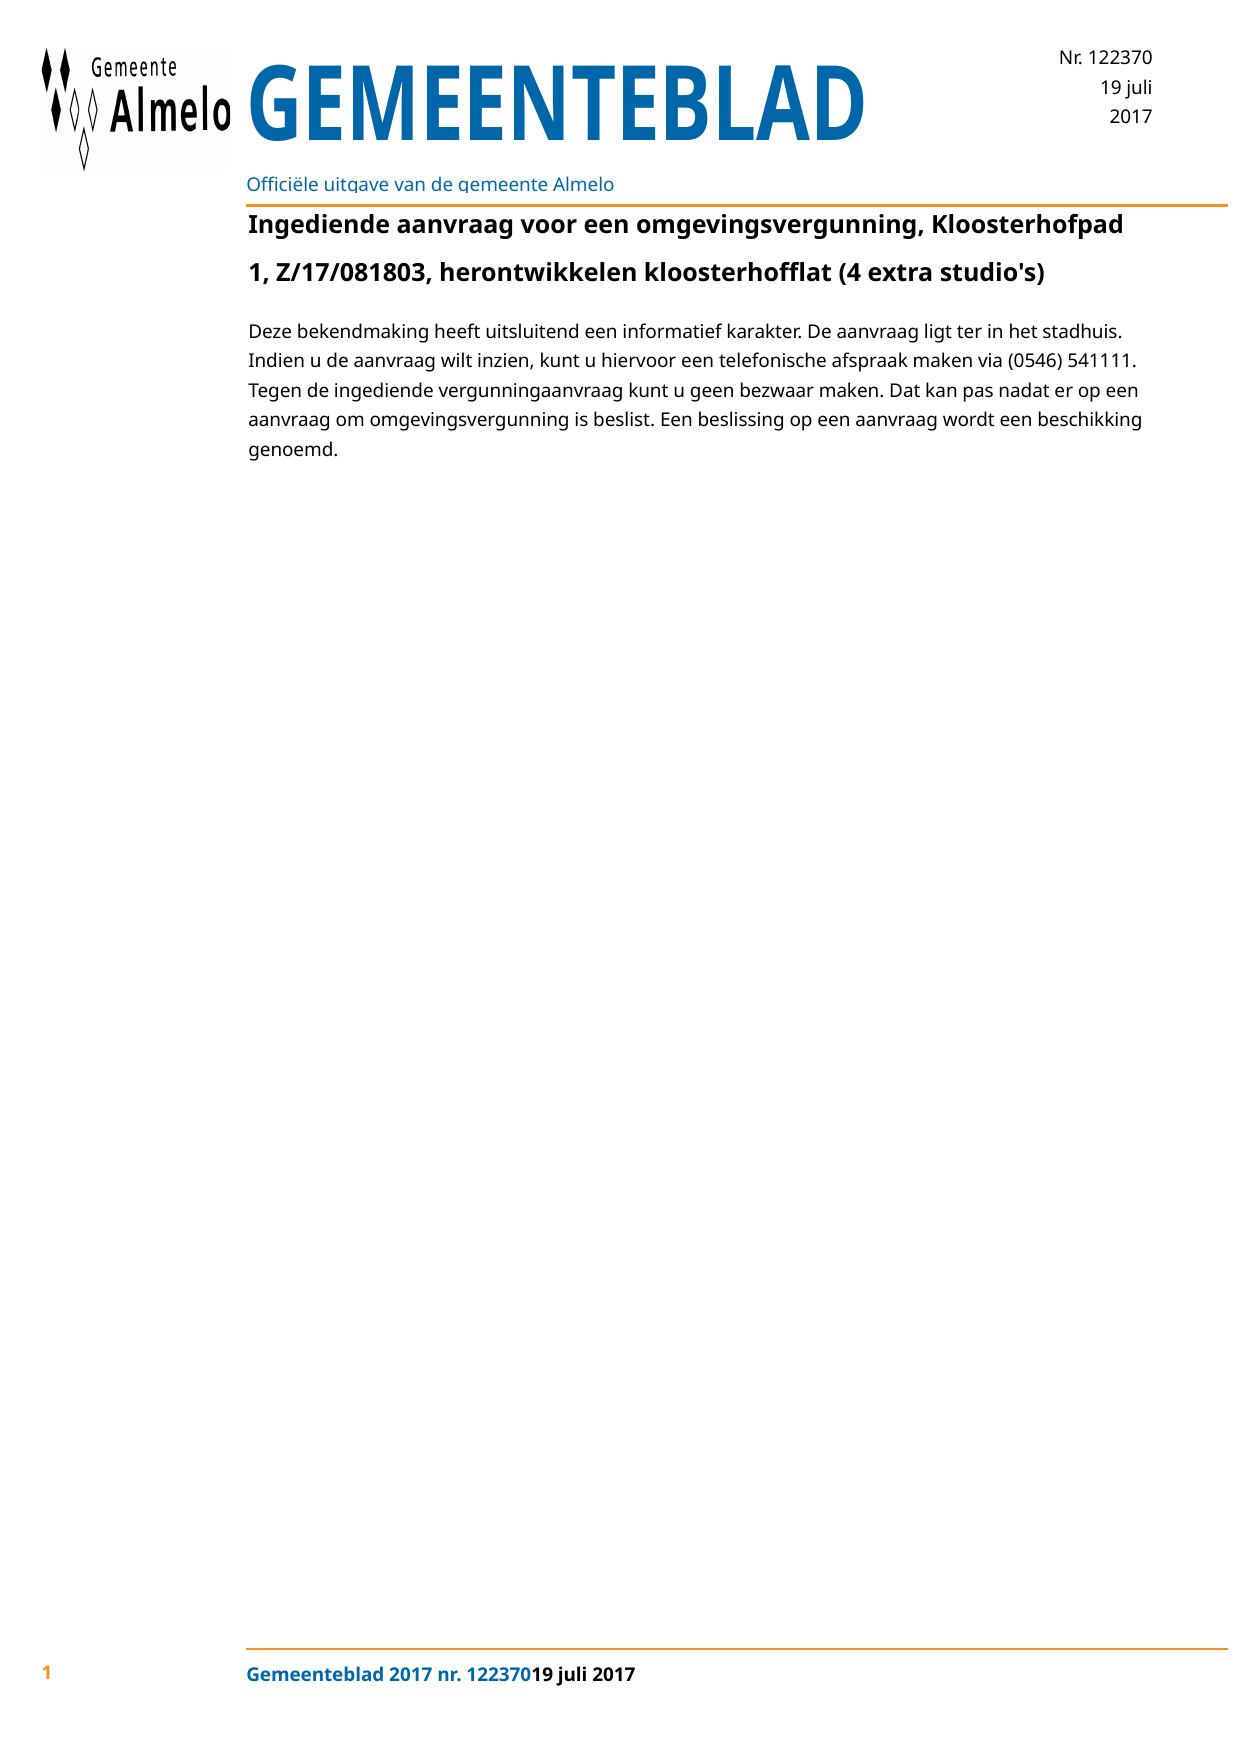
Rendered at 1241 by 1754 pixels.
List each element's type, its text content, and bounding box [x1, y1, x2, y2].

picture [41, 47, 231, 172]
text Deze bekendmaking heeft uitsluitend een informatief karakter. De aanvraag ligt ter in het stadhuis. Indien u de aanvraag wilt inzien, kunt u hiervoor een telefonische afspraak maken via (0546) 541111. Tegen de ingediende vergunningaanvraag kunt u geen bezwaar maken. Dat kan pas nadat er op een aanvraag om omgevingsvergunning is beslist. Een beslissing op een aanvraag wordt een beschikking genoemd. [248, 318, 1152, 462]
text Ingediende aanvraag voor een omgevingsvergunning, Kloosterhofpad 1, Z/17/081803, herontwikkelen kloosterhofflat (4 extra studio's) [248, 207, 1152, 288]
